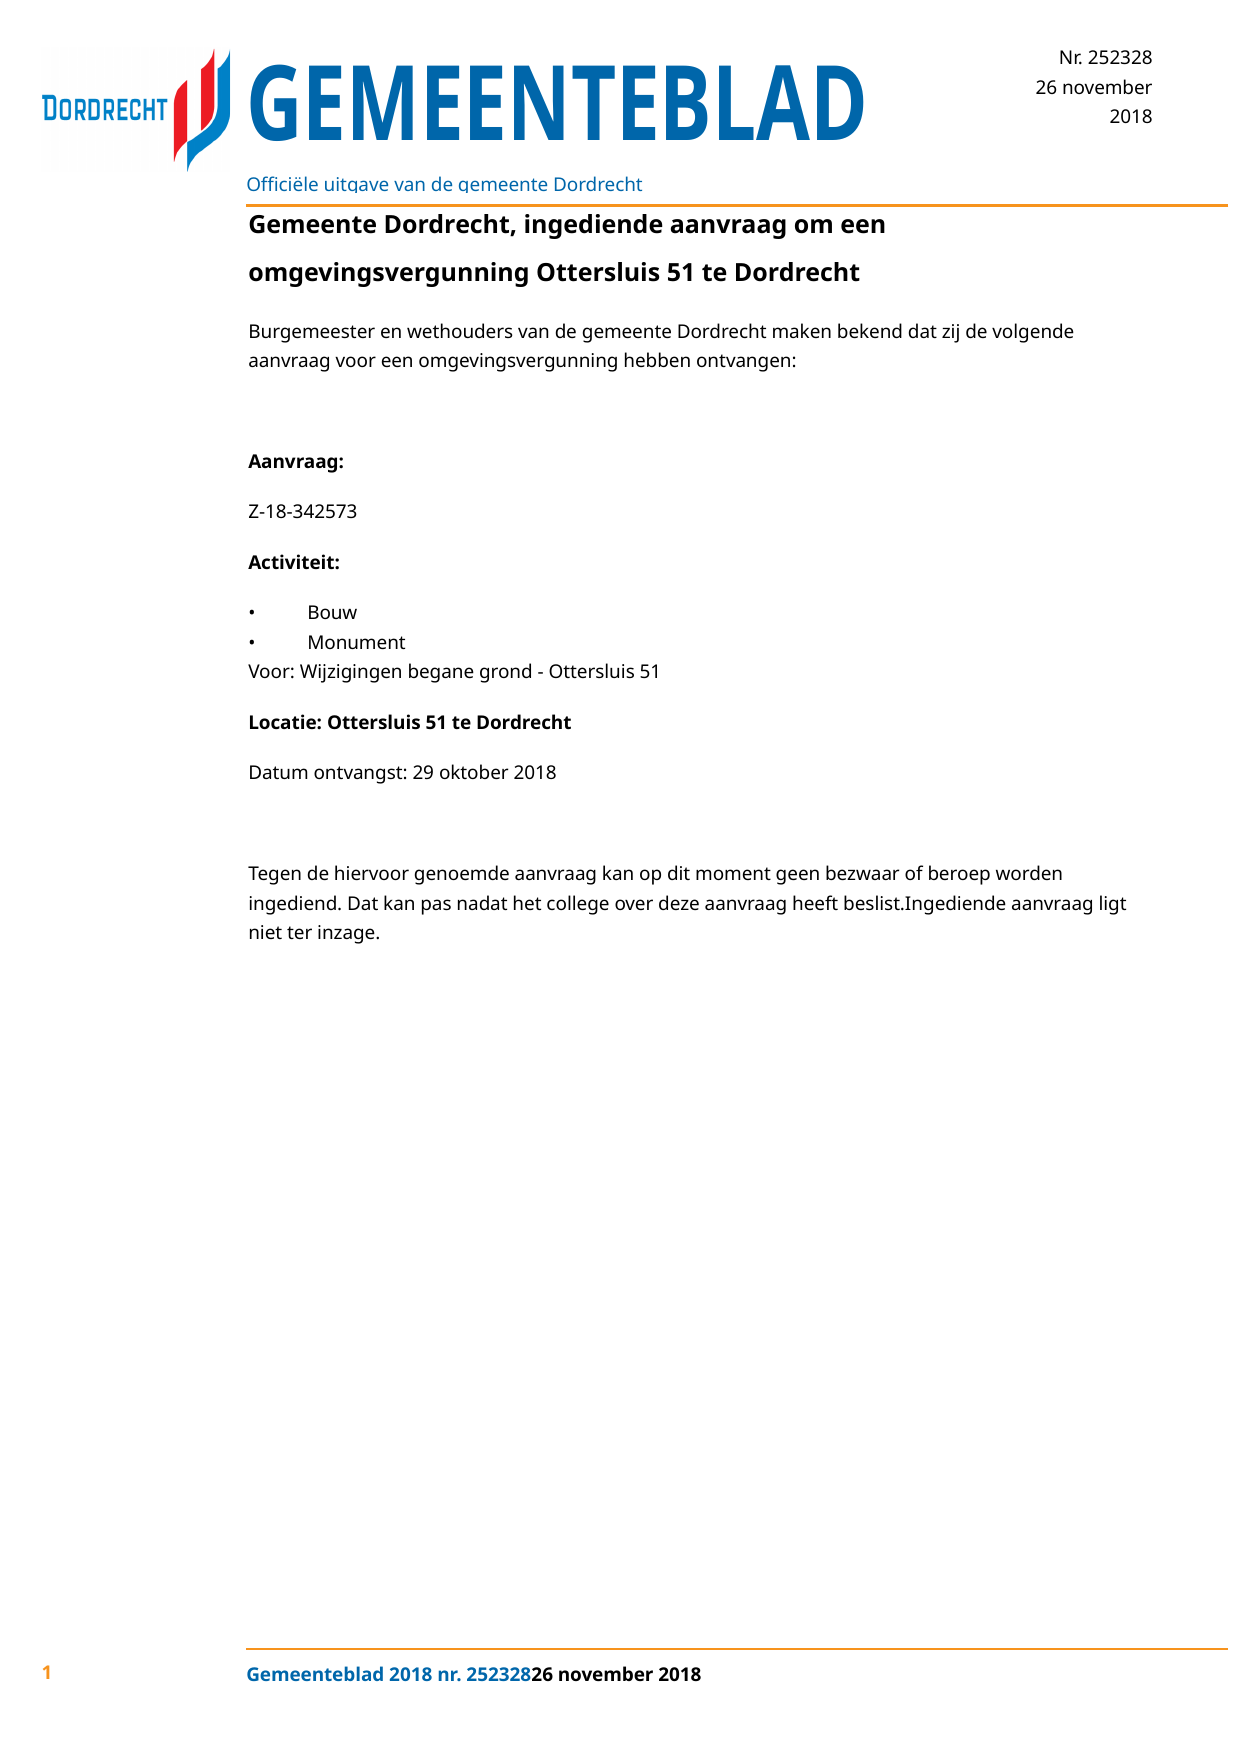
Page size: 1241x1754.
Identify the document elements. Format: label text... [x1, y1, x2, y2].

text Z-18-342573 [248, 499, 1152, 524]
list Bouw [248, 599, 1152, 625]
text Datum ontvangst: 29 oktober 2018 [248, 759, 1152, 785]
text Locatie: Ottersluis 51 te Dordrecht [248, 709, 1152, 735]
text Tegen de hiervoor genoemde aanvraag kan op dit moment geen bezwaar of beroep worden ingediend. Dat kan pas nadat het college over deze aanvraag heeft beslist.Ingediende aanvraag ligt niet ter inzage. [248, 860, 1152, 945]
text Voor: Wijzigingen begane grond - Ottersluis 51 [248, 659, 1152, 684]
picture [41, 47, 231, 172]
text Gemeente Dordrecht, ingediende aanvraag om een omgevingsvergunning Ottersluis 51 te Dordrecht [248, 207, 1152, 288]
text Aanvraag: [248, 448, 1152, 474]
text Activiteit: [248, 549, 1152, 575]
text Burgemeester en wethouders van de gemeente Dordrecht maken bekend dat zij de volgende aanvraag voor een omgevingsvergunning hebben ontvangen: [248, 318, 1152, 373]
list Monument [248, 629, 1152, 655]
